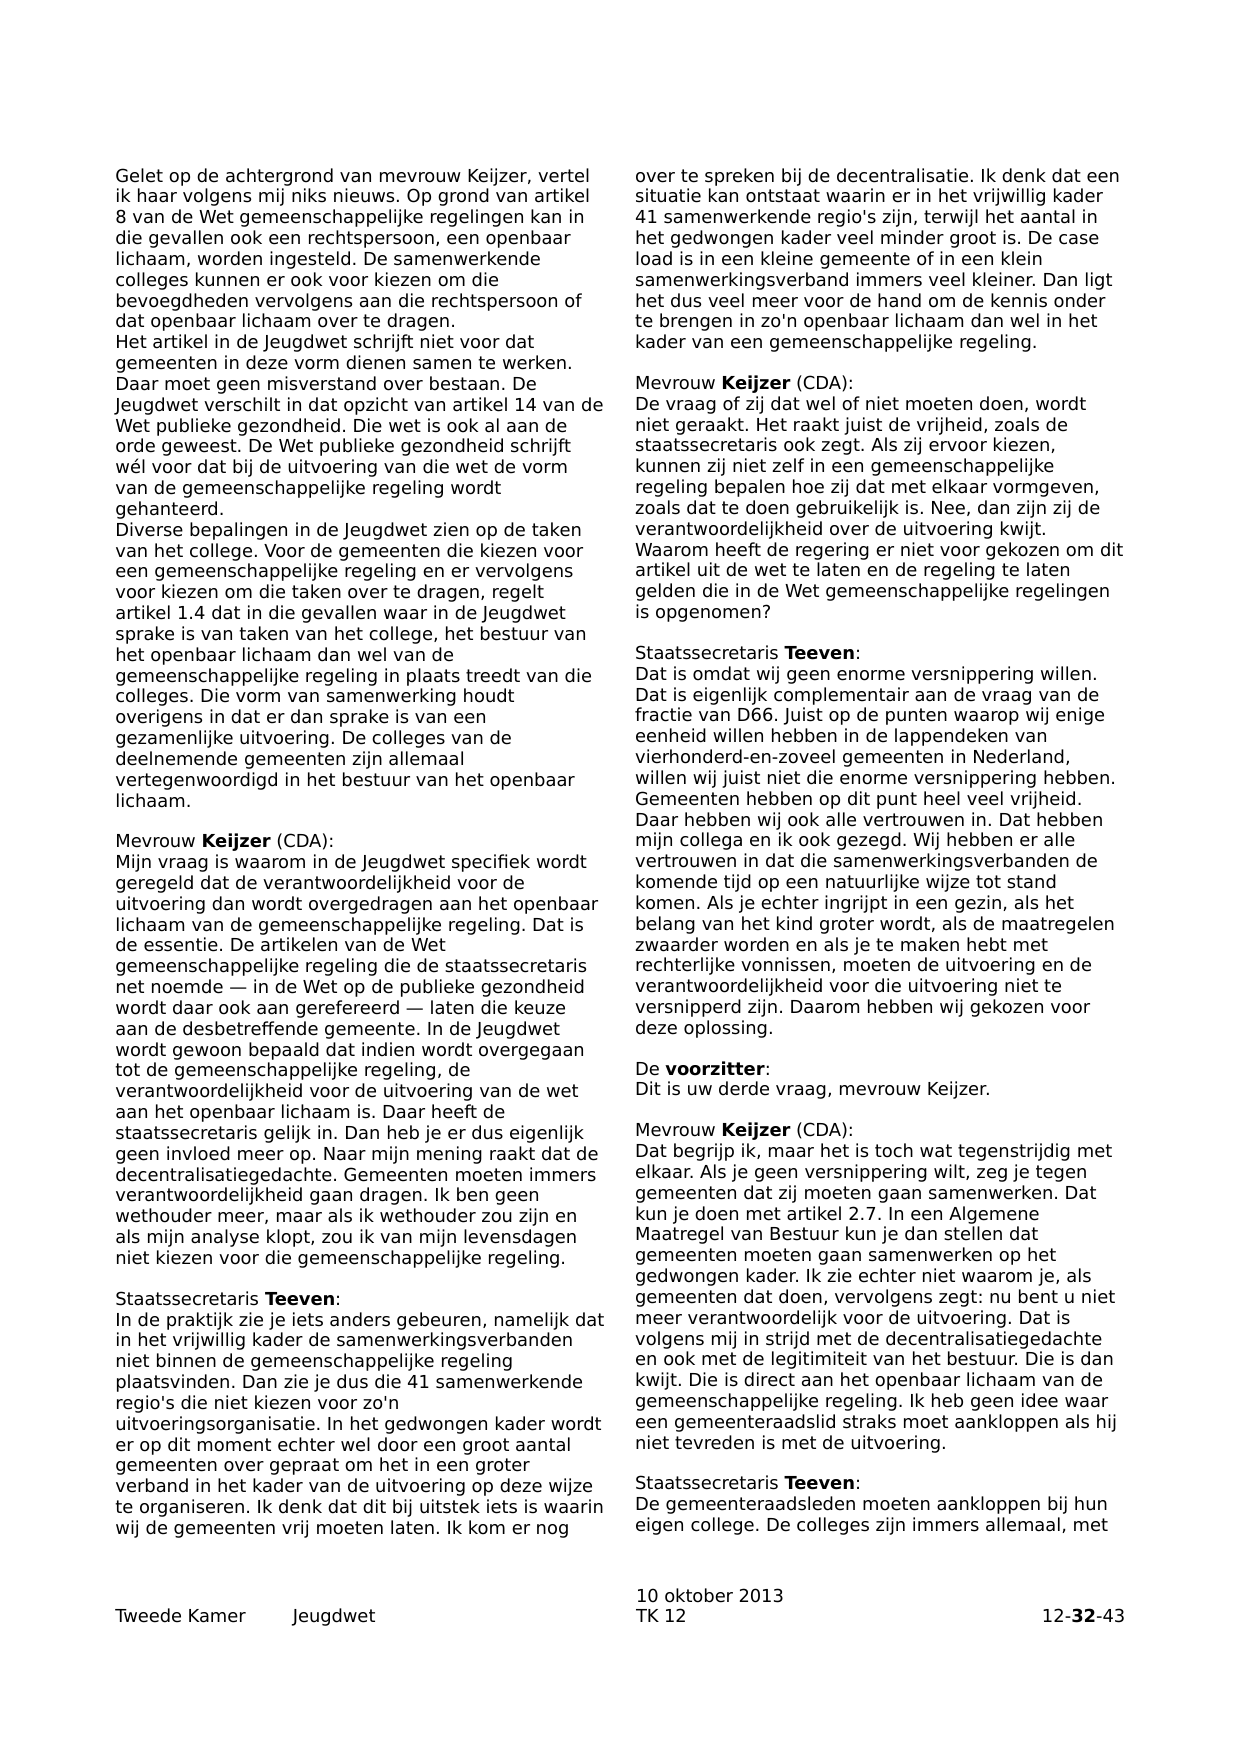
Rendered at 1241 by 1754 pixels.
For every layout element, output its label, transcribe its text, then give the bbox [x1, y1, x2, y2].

text Staatssecretaris Teeven: [115, 1288, 605, 1309]
text Mevrouw Keijzer (CDA): [635, 373, 1125, 393]
text Diverse bepalingen in de Jeugdwet zien op de taken van het college. Voor de gemeenten die kiezen voor een gemeenschappelijke regeling en er vervolgens voor kiezen om die taken over te dragen, regelt artikel 1.4 dat in die gevallen waar in de Jeugdwet sprake is van taken van het college, het bestuur van het openbaar lichaam dan wel van de gemeenschappelijke regeling in plaats treedt van die colleges. Die vorm van samenwerking houdt overigens in dat er dan sprake is van een gezamenlijke uitvoering. De colleges van de deelnemende gemeenten zijn allemaal vertegenwoordigd in het bestuur van het openbaar lichaam. [115, 519, 605, 811]
text Mijn vraag is waarom in de Jeugdwet specifiek wordt geregeld dat de verantwoordelijkheid voor de uitvoering dan wordt overgedragen aan het openbaar lichaam van de gemeenschappelijke regeling. Dat is de essentie. De artikelen van de Wet gemeenschappelijke regeling die de staatssecretaris net noemde — in de Wet op de publieke gezondheid wordt daar ook aan gerefereerd — laten die keuze aan de desbetreffende gemeente. In de Jeugdwet wordt gewoon bepaald dat indien wordt overgegaan tot de gemeenschappelijke regeling, de verantwoordelijkheid voor de uitvoering van de wet aan het openbaar lichaam is. Daar heeft de staatssecretaris gelijk in. Dan heb je er dus eigenlijk geen invloed meer op. Naar mijn mening raakt dat de decentralisatiegedachte. Gemeenten moeten immers verantwoordelijkheid gaan dragen. Ik ben geen wethouder meer, maar als ik wethouder zou zijn en als mijn analyse klopt, zou ik van mijn levensdagen niet kiezen voor die gemeenschappelijke regeling. [115, 852, 605, 1268]
text Staatssecretaris Teeven: [635, 643, 1125, 663]
text De voorzitter: [635, 1058, 1125, 1079]
text Dit is uw derde vraag, mevrouw Keijzer. [635, 1079, 1125, 1100]
text Het artikel in de Jeugdwet schrijft niet voor dat gemeenten in deze vorm dienen samen te werken. Daar moet geen misverstand over bestaan. De Jeugdwet verschilt in dat opzicht van artikel 14 van de Wet publieke gezondheid. Die wet is ook al aan de orde geweest. De Wet publieke gezondheid schrijft wél voor dat bij de uitvoering van die wet de vorm van de gemeenschappelijke regeling wordt gehanteerd. [115, 332, 605, 519]
text De vraag of zij dat wel of niet moeten doen, wordt niet geraakt. Het raakt juist de vrijheid, zoals de staatssecretaris ook zegt. Als zij ervoor kiezen, kunnen zij niet zelf in een gemeenschappelijke regeling bepalen hoe zij dat met elkaar vormgeven, zoals dat te doen gebruikelijk is. Nee, dan zijn zij de verantwoordelijkheid over de uitvoering kwijt. Waarom heeft de regering er niet voor gekozen om dit artikel uit de wet te laten en de regeling te laten gelden die in de Wet gemeenschappelijke regelingen is opgenomen? [635, 393, 1125, 623]
text over te spreken bij de decentralisatie. Ik denk dat een situatie kan ontstaat waarin er in het vrijwillig kader 41 samenwerkende regio's zijn, terwijl het aantal in het gedwongen kader veel minder groot is. De case load is in een kleine gemeente of in een klein samenwerkingsverband immers veel kleiner. Dan ligt het dus veel meer voor de hand om de kennis onder te brengen in zo'n openbaar lichaam dan wel in het kader van een gemeenschappelijke regeling. [635, 165, 1125, 353]
text Staatssecretaris Teeven: [635, 1473, 1125, 1494]
text Mevrouw Keijzer (CDA): [115, 831, 605, 852]
text Dat begrijp ik, maar het is toch wat tegenstrijdig met elkaar. Als je geen versnippering wilt, zeg je tegen gemeenten dat zij moeten gaan samenwerken. Dat kun je doen met artikel 2.7. In een Algemene Maatregel van Bestuur kun je dan stellen dat gemeenten moeten gaan samenwerken op het gedwongen kader. Ik zie echter niet waarom je, als gemeenten dat doen, vervolgens zegt: nu bent u niet meer verantwoordelijk voor de uitvoering. Dat is volgens mij in strijd met de decentralisatiegedachte en ook met de legitimiteit van het bestuur. Die is dan kwijt. Die is direct aan het openbaar lichaam van de gemeenschappelijke regeling. Ik heb geen idee waar een gemeenteraadslid straks moet aankloppen als hij niet tevreden is met de uitvoering. [635, 1141, 1125, 1453]
text Gelet op de achtergrond van mevrouw Keijzer, vertel ik haar volgens mij niks nieuws. Op grond van artikel 8 van de Wet gemeenschappelijke regelingen kan in die gevallen ook een rechtspersoon, een openbaar lichaam, worden ingesteld. De samenwerkende colleges kunnen er ook voor kiezen om die bevoegdheden vervolgens aan die rechtspersoon of dat openbaar lichaam over te dragen. [115, 165, 605, 332]
text De gemeenteraadsleden moeten aankloppen bij hun eigen college. De colleges zijn immers allemaal, met [635, 1494, 1125, 1536]
text In de praktijk zie je iets anders gebeuren, namelijk dat in het vrijwillig kader de samenwerkingsverbanden niet binnen de gemeenschappelijke regeling plaatsvinden. Dan zie je dus die 41 samenwerkende regio's die niet kiezen voor zo'n uitvoeringsorganisatie. In het gedwongen kader wordt er op dit moment echter wel door een groot aantal gemeenten over gepraat om het in een groter verband in het kader van de uitvoering op deze wijze te organiseren. Ik denk dat dit bij uitstek iets is waarin wij de gemeenten vrij moeten laten. Ik kom er nog [115, 1309, 605, 1538]
text Dat is omdat wij geen enorme versnippering willen. Dat is eigenlijk complementair aan de vraag van de fractie van D66. Juist op de punten waarop wij enige eenheid willen hebben in de lappendeken van vierhonderd-en-zoveel gemeenten in Nederland, willen wij juist niet die enorme versnippering hebben. Gemeenten hebben op dit punt heel veel vrijheid. Daar hebben wij ook alle vertrouwen in. Dat hebben mijn collega en ik ook gezegd. Wij hebben er alle vertrouwen in dat die samenwerkingsverbanden de komende tijd op een natuurlijke wijze tot stand komen. Als je echter ingrijpt in een gezin, als het belang van het kind groter wordt, als de maatregelen zwaarder worden en als je te maken hebt met rechterlijke vonnissen, moeten de uitvoering en de verantwoordelijkheid voor die uitvoering niet te versnipperd zijn. Daarom hebben wij gekozen voor deze oplossing. [635, 663, 1125, 1038]
text Mevrouw Keijzer (CDA): [635, 1120, 1125, 1141]
